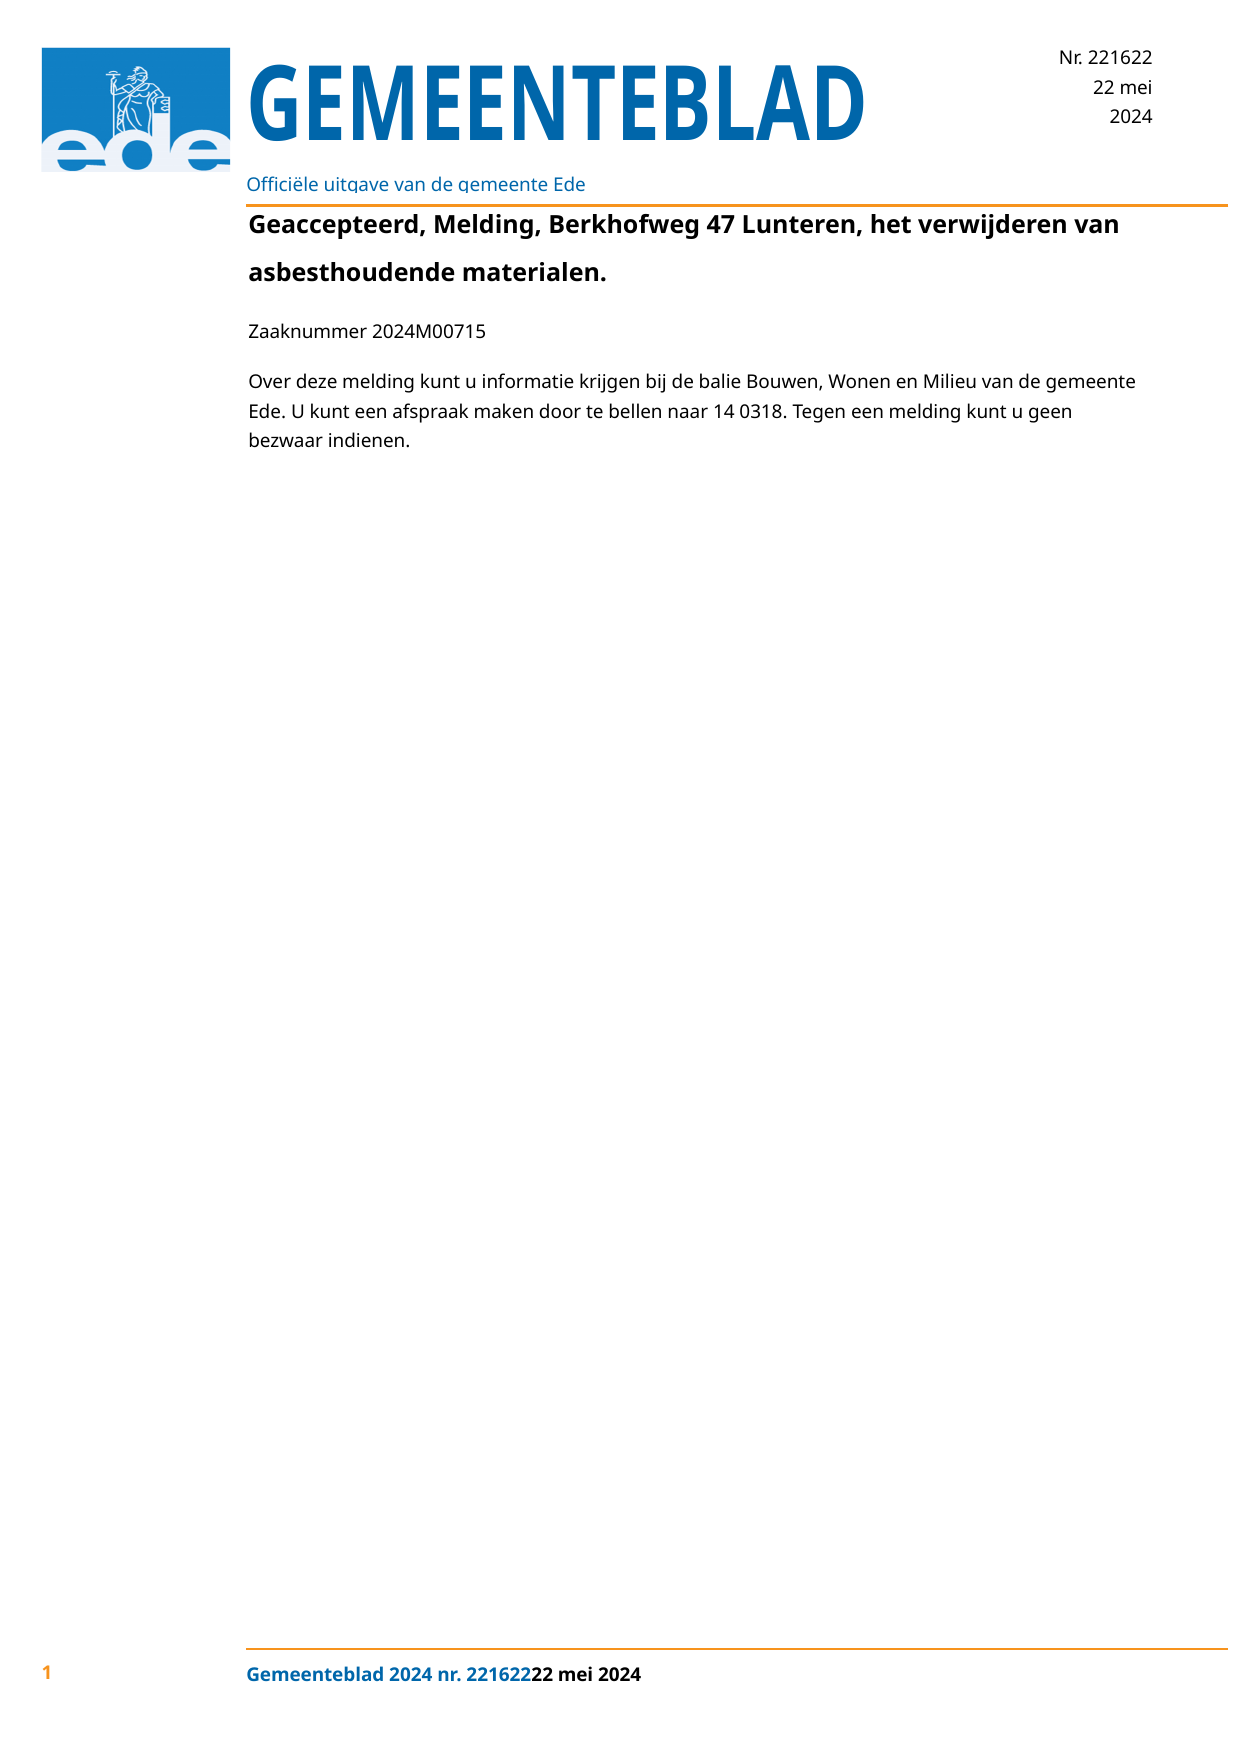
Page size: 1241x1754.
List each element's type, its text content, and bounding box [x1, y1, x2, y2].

text Over deze melding kunt u informatie krijgen bij de balie Bouwen, Wonen en Milieu van de gemeente Ede. U kunt een afspraak maken door te bellen naar 14 0318. Tegen een melding kunt u geen bezwaar indienen. [248, 368, 1152, 453]
text Geaccepteerd, Melding, Berkhofweg 47 Lunteren, het verwijderen van asbesthoudende materialen. [248, 207, 1152, 288]
picture [41, 47, 231, 172]
text Zaaknummer 2024M00715 [248, 318, 1152, 344]
